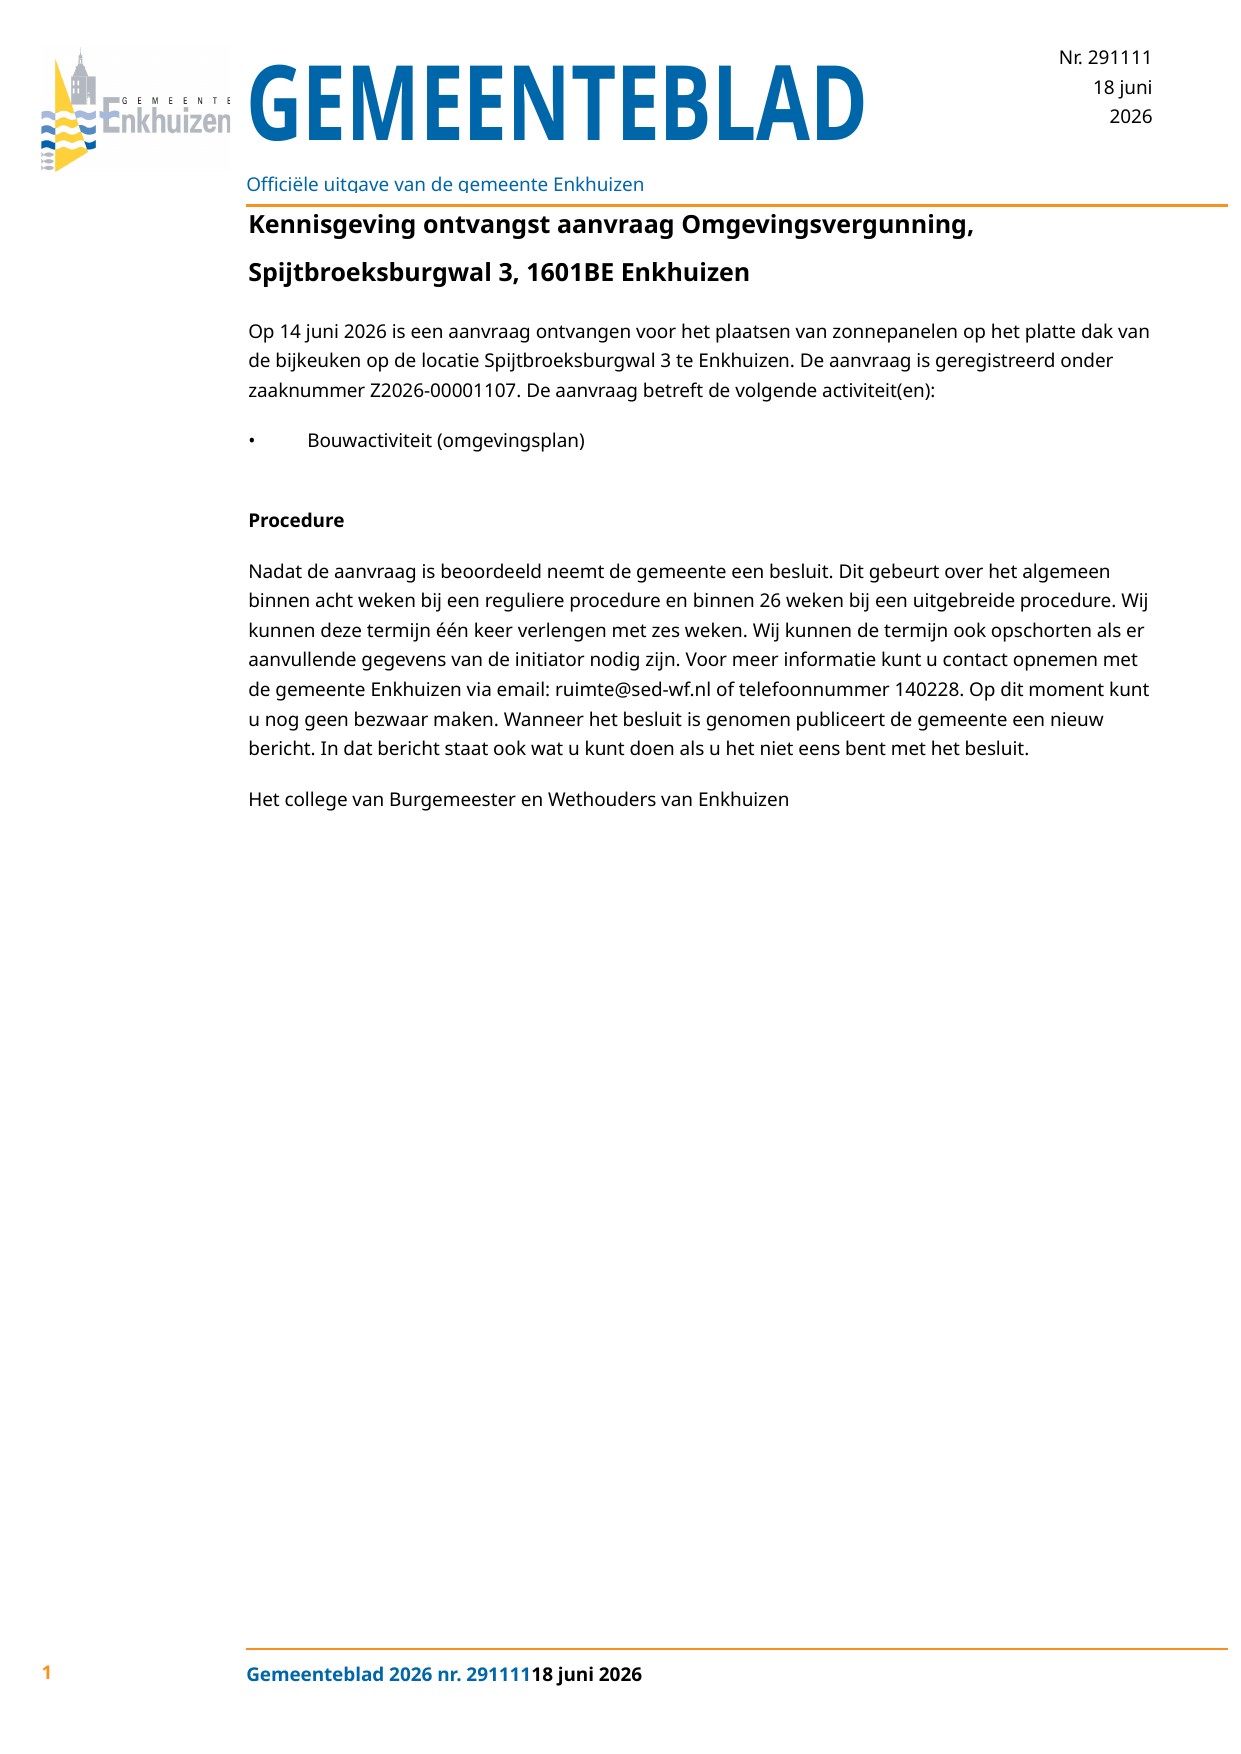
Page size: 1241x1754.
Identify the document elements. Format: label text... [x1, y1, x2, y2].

picture [41, 47, 231, 172]
list Bouwactiviteit (omgevingsplan) [248, 427, 1152, 453]
text Het college van Burgemeester en Wethouders van Enkhuizen [248, 786, 1152, 812]
text Kennisgeving ontvangst aanvraag Omgevingsvergunning, Spijtbroeksburgwal 3, 1601BE Enkhuizen [248, 207, 1152, 288]
text Nadat de aanvraag is beoordeeld neemt de gemeente een besluit. Dit gebeurt over het algemeen binnen acht weken bij een reguliere procedure en binnen 26 weken bij een uitgebreide procedure. Wij kunnen deze termijn één keer verlengen met zes weken. Wij kunnen de termijn ook opschorten als er aanvullende gegevens van de initiator nodig zijn. Voor meer informatie kunt u contact opnemen met de gemeente Enkhuizen via email: ruimte@sed-wf.nl of telefoonnummer 140228. Op dit moment kunt u nog geen bezwaar maken. Wanneer het besluit is genomen publiceert de gemeente een nieuw bericht. In dat bericht staat ook wat u kunt doen als u het niet eens bent met het besluit. [248, 558, 1152, 761]
text Procedure [248, 507, 1152, 533]
text Op 14 juni 2026 is een aanvraag ontvangen voor het plaatsen van zonnepanelen op het platte dak van de bijkeuken op de locatie Spijtbroeksburgwal 3 te Enkhuizen. De aanvraag is geregistreerd onder zaaknummer Z2026-00001107. De aanvraag betreft de volgende activiteit(en): [248, 318, 1152, 403]
